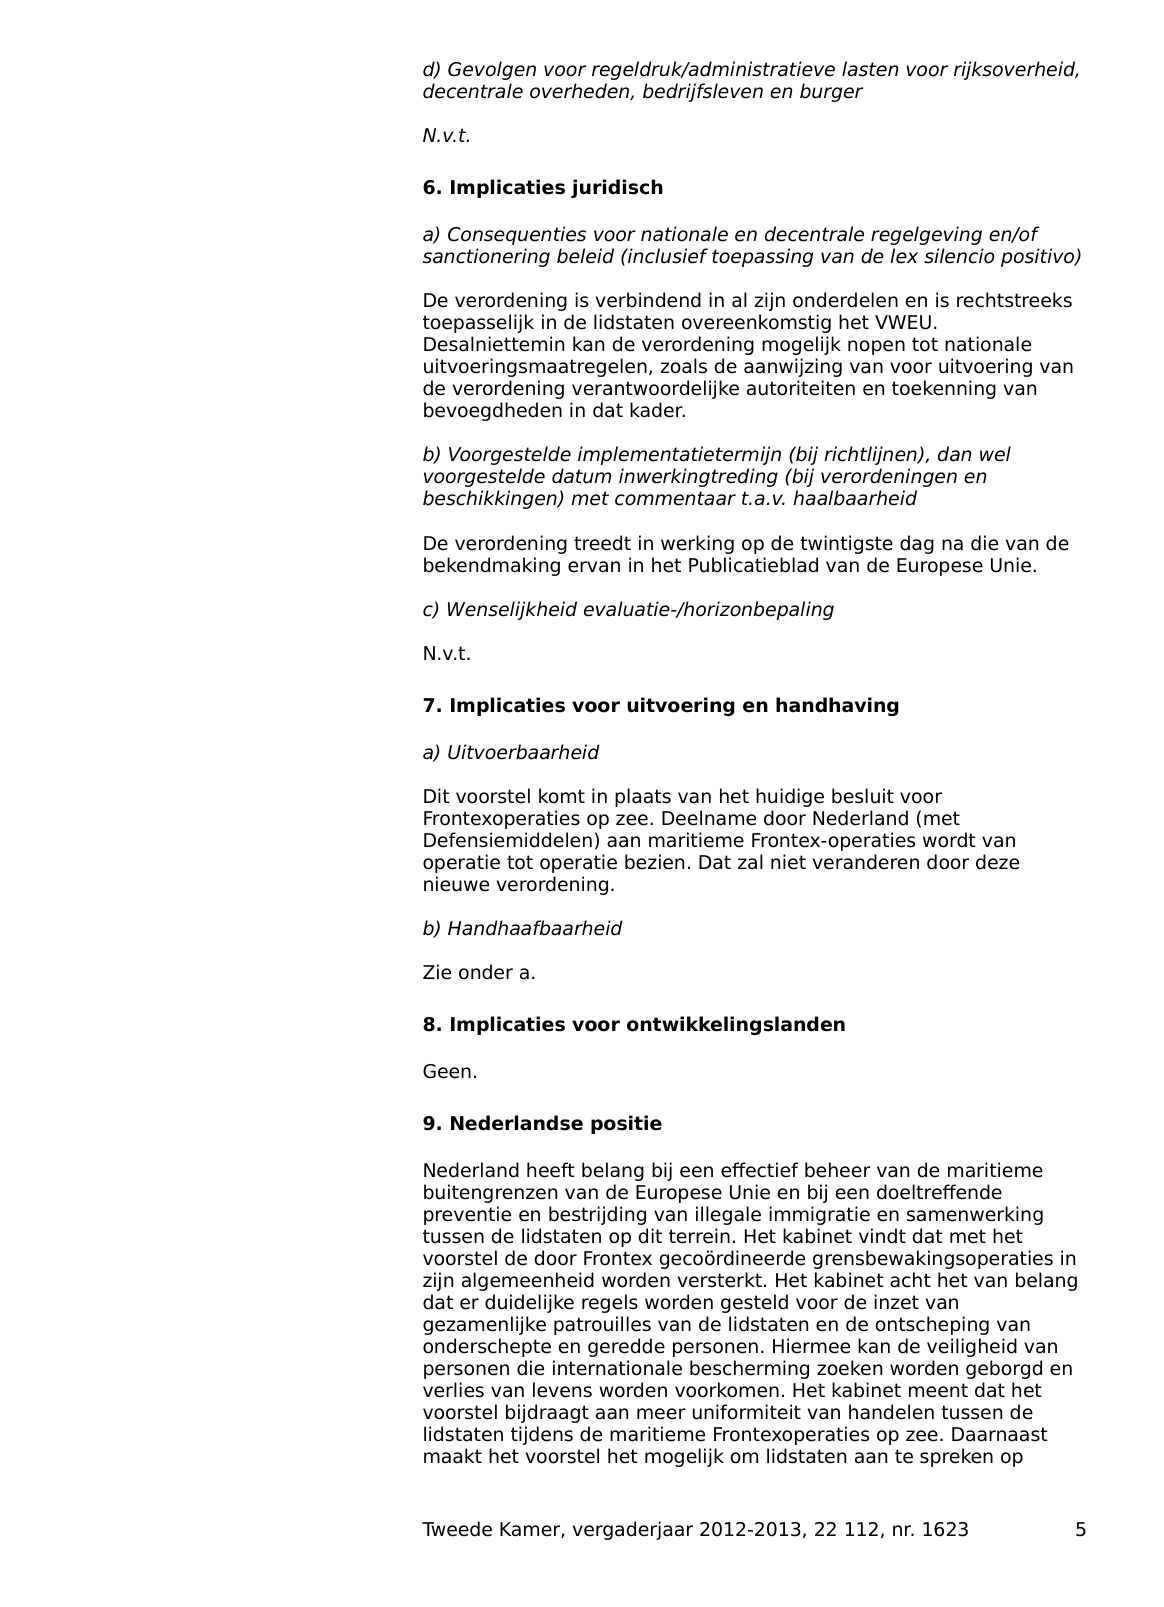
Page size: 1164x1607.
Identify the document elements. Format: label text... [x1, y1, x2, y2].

subtitle 8. Implicaties voor ontwikkelingslanden [422, 1014, 1087, 1036]
text Nederland heeft belang bij een effectief beheer van de maritieme buitengrenzen van de Europese Unie en bij een doeltreffende preventie en bestrijding van illegale immigratie en samenwerking tussen de lidstaten op dit terrein. Het kabinet vindt dat met het voorstel de door Frontex gecoördineerde grensbewakingsoperaties in zijn algemeenheid worden versterkt. Het kabinet acht het van belang dat er duidelijke regels worden gesteld voor de inzet van gezamenlijke patrouilles van de lidstaten en de ontscheping van onderschepte en geredde personen. Hiermee kan de veiligheid van personen die internationale bescherming zoeken worden geborgd en verlies van levens worden voorkomen. Het kabinet meent dat het voorstel bijdraagt aan meer uniformiteit van handelen tussen de lidstaten tijdens de maritieme Frontexoperaties op zee. Daarnaast maakt het voorstel het mogelijk om lidstaten aan te spreken op [422, 1160, 1087, 1468]
subtitle 7. Implicaties voor uitvoering en handhaving [422, 695, 1087, 717]
subtitle 6. Implicaties juridisch [422, 177, 1087, 199]
subtitle a) Consequenties voor nationale en decentrale regelgeving en/of sanctionering beleid (inclusief toepassing van de lex silencio positivo) [422, 224, 1087, 268]
text Zie onder a. [422, 962, 1087, 984]
text Geen. [422, 1061, 1087, 1083]
text Dit voorstel komt in plaats van het huidige besluit voor Frontexoperaties op zee. Deelname door Nederland (met Defensiemiddelen) aan maritieme Frontex-operaties wordt van operatie tot operatie bezien. Dat zal niet veranderen door deze nieuwe verordening. [422, 786, 1087, 896]
subtitle 9. Nederlandse positie [422, 1113, 1087, 1135]
subtitle d) Gevolgen voor regeldruk/administratieve lasten voor rijksoverheid, decentrale overheden, bedrijfsleven en burger [422, 59, 1087, 103]
subtitle b) Handhaafbaarheid [422, 918, 1087, 940]
text N.v.t. [422, 643, 1087, 665]
subtitle b) Voorgestelde implementatietermijn (bij richtlijnen), dan wel voorgestelde datum inwerkingtreding (bij verordeningen en beschikkingen) met commentaar t.a.v. haalbaarheid [422, 444, 1087, 510]
text De verordening is verbindend in al zijn onderdelen en is rechtstreeks toepasselijk in de lidstaten overeenkomstig het VWEU. Desalniettemin kan de verordening mogelijk nopen tot nationale uitvoeringsmaatregelen, zoals de aanwijzing van voor uitvoering van de verordening verantwoordelijke autoriteiten en toekenning van bevoegdheden in dat kader. [422, 290, 1087, 422]
text N.v.t. [422, 125, 1087, 147]
subtitle a) Uitvoerbaarheid [422, 742, 1087, 764]
subtitle c) Wenselijkheid evaluatie-/horizonbepaling [422, 599, 1087, 621]
text De verordening treedt in werking op de twintigste dag na die van de bekendmaking ervan in het Publicatieblad van de Europese Unie. [422, 532, 1087, 576]
